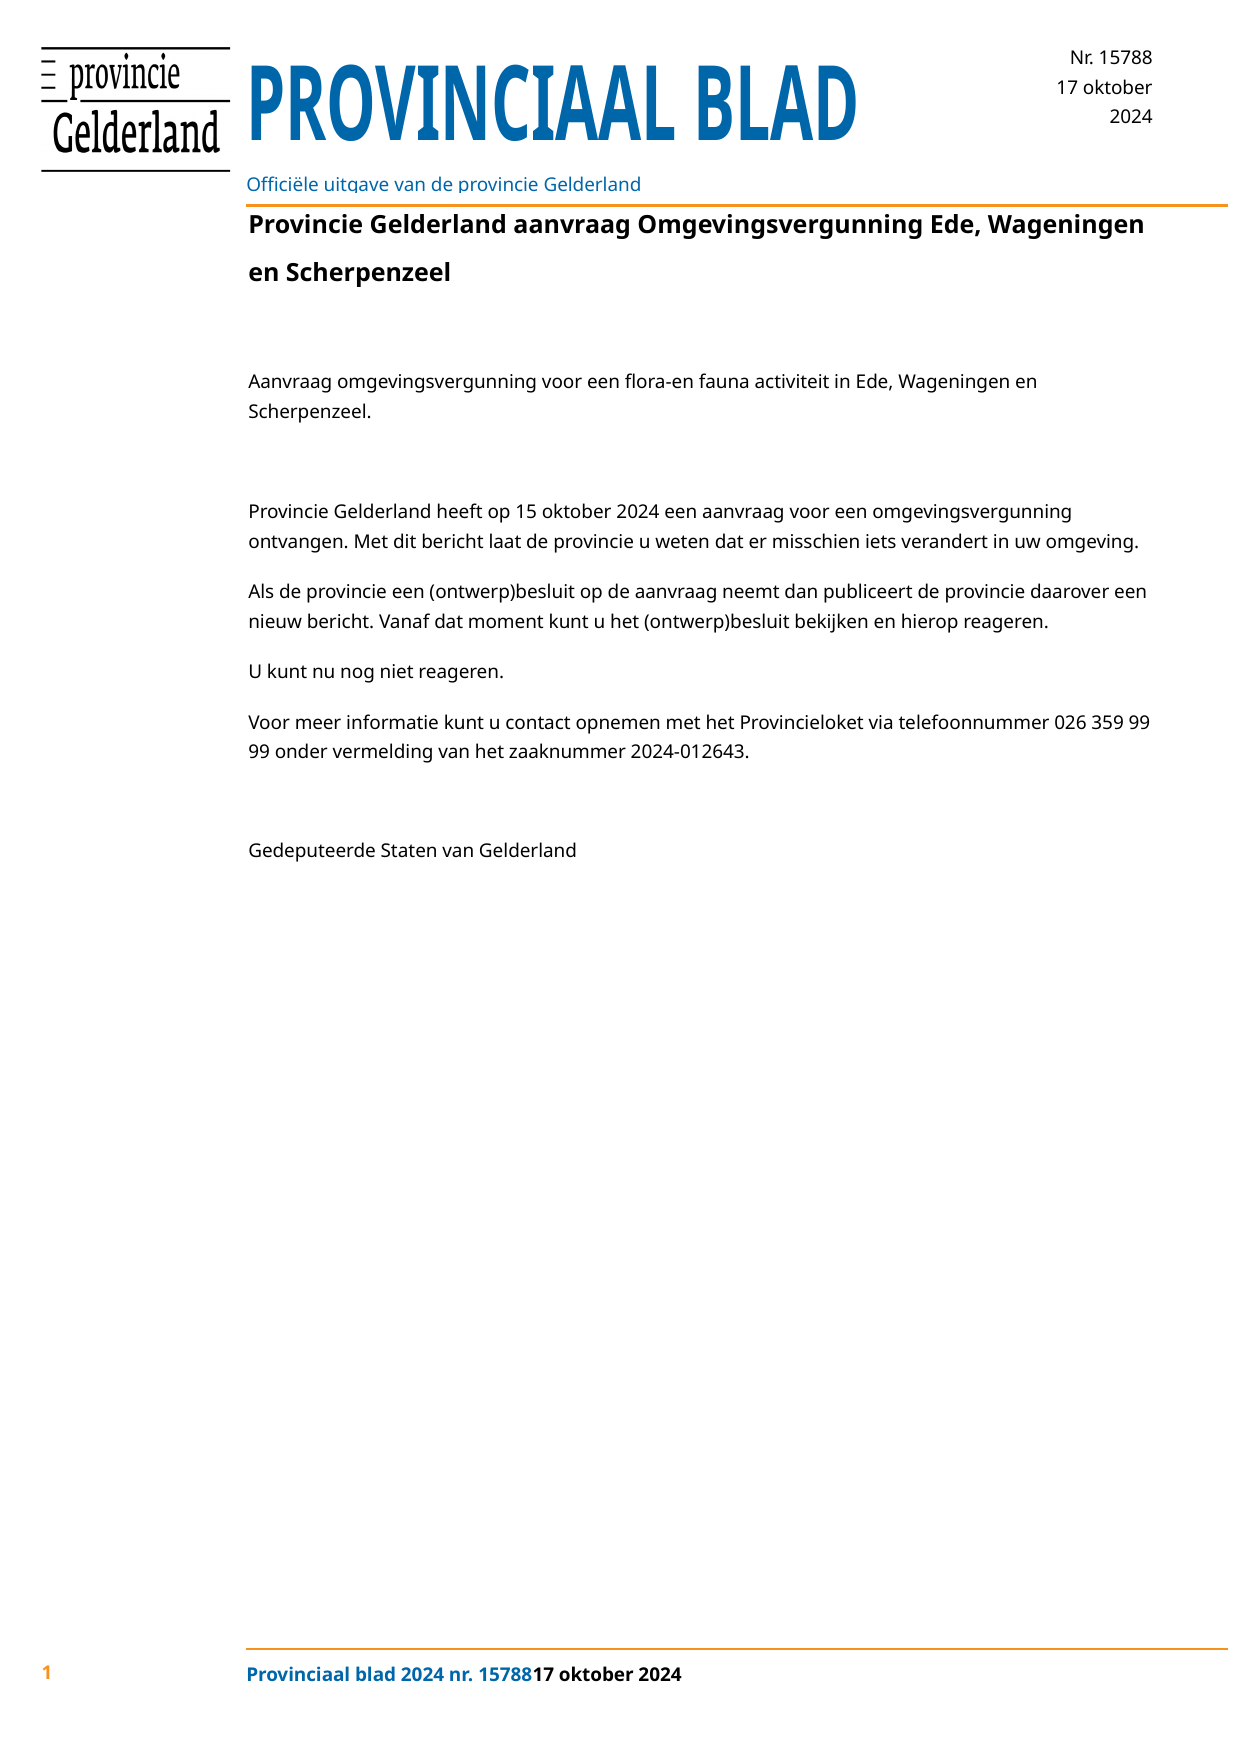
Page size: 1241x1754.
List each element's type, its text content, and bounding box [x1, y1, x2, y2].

picture [41, 47, 231, 172]
text Aanvraag omgevingsvergunning voor een flora-en fauna activiteit in Ede, Wageningen en Scherpenzeel. [248, 368, 1152, 424]
text Als de provincie een (ontwerp)besluit op de aanvraag neemt dan publiceert de provincie daarover een nieuw bericht. Vanaf dat moment kunt u het (ontwerp)besluit bekijken en hierop reageren. [248, 579, 1152, 634]
text Provincie Gelderland heeft op 15 oktober 2024 een aanvraag voor een omgevingsvergunning ontvangen. Met dit bericht laat de provincie u weten dat er misschien iets verandert in uw omgeving. [248, 499, 1152, 554]
text Provincie Gelderland aanvraag Omgevingsvergunning Ede, Wageningen en Scherpenzeel [248, 207, 1152, 288]
text Voor meer informatie kunt u contact opnemen met het Provincieloket via telefoonnummer 026 359 99 99 onder vermelding van het zaaknummer 2024-012643. [248, 709, 1152, 764]
text U kunt nu nog niet reageren. [248, 659, 1152, 684]
text Gedeputeerde Staten van Gelderland [248, 837, 1152, 863]
